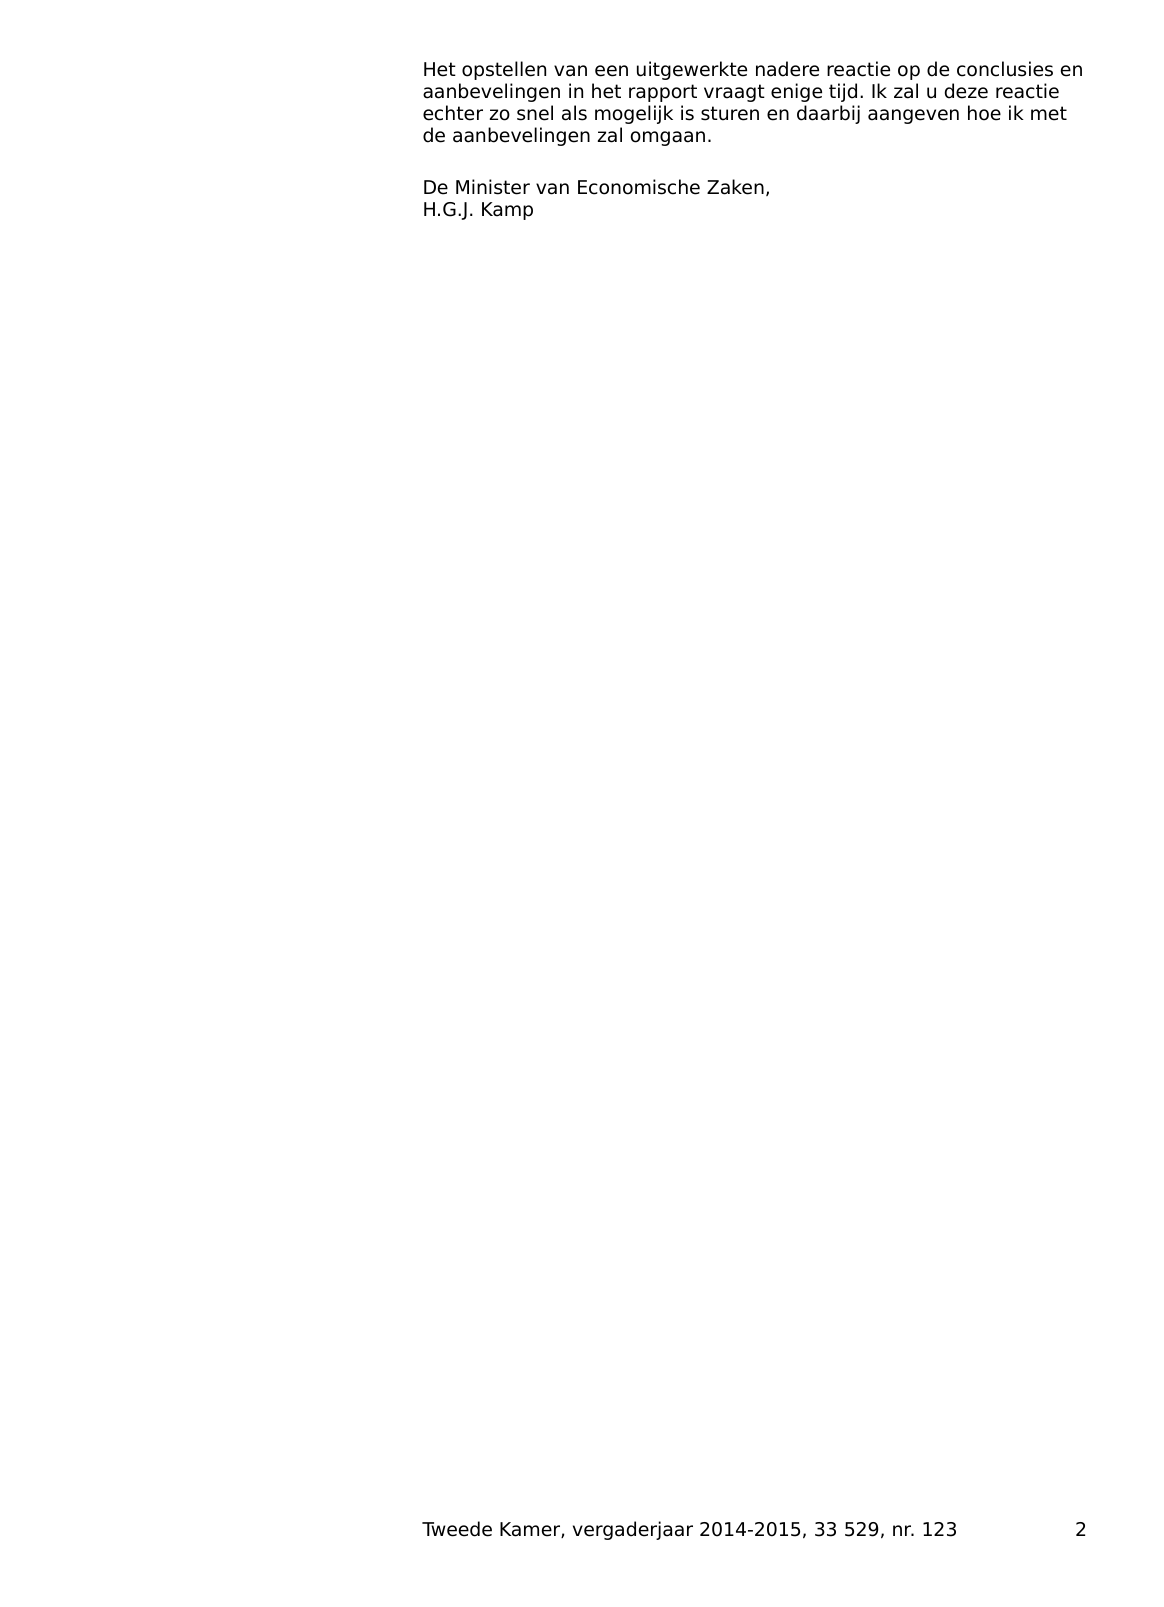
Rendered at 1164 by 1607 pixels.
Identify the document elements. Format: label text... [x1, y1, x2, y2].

text Het opstellen van een uitgewerkte nadere reactie op de conclusies en aanbevelingen in het rapport vraagt enige tijd. Ik zal u deze reactie echter zo snel als mogelijk is sturen en daarbij aangeven hoe ik met de aanbevelingen zal omgaan. [422, 59, 1087, 147]
text De Minister van Economische Zaken, H.G.J. Kamp [422, 177, 1087, 221]
